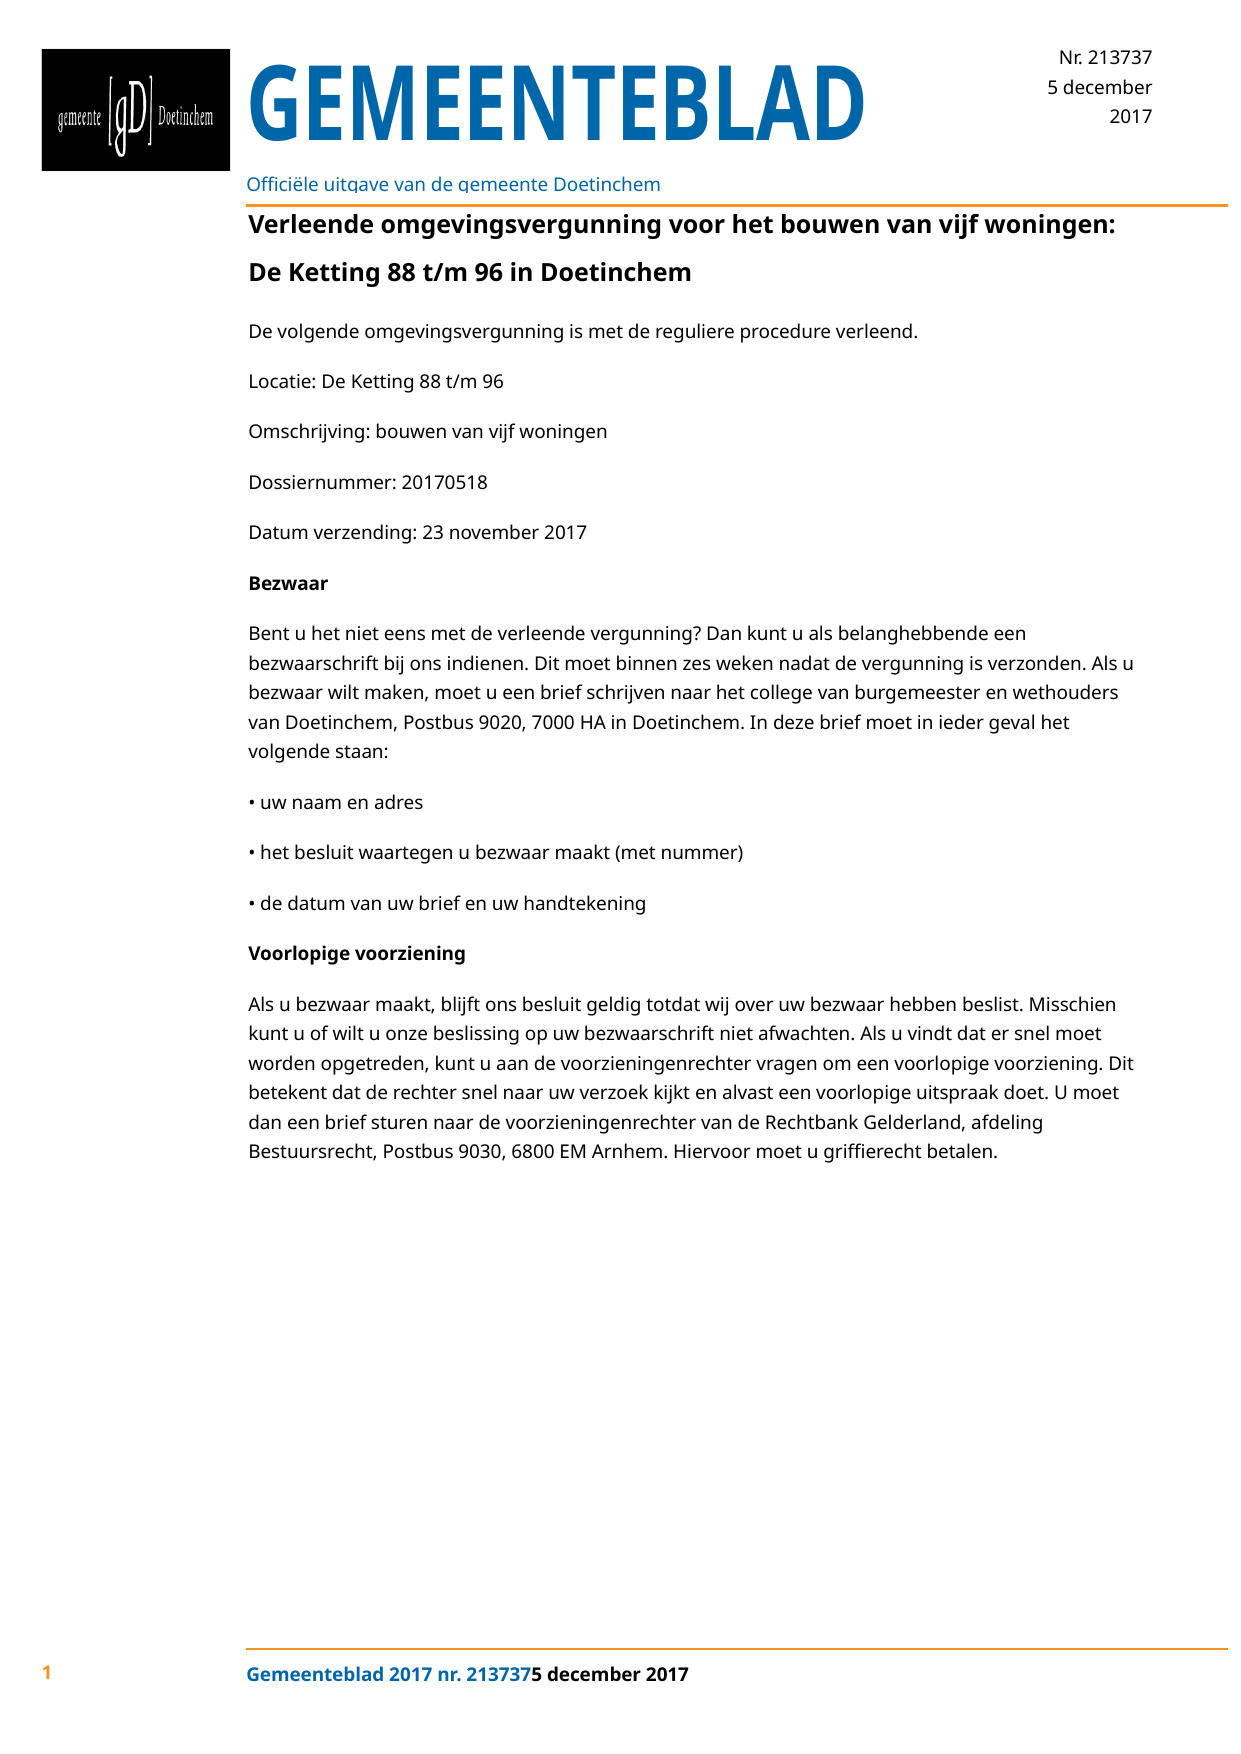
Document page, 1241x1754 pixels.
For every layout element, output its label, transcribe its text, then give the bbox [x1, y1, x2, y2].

text Voorlopige voorziening [248, 940, 1152, 966]
text Omschrijving: bouwen van vijf woningen [248, 419, 1152, 444]
text Verleende omgevingsvergunning voor het bouwen van vijf woningen: De Ketting 88 t/m 96 in Doetinchem [248, 207, 1152, 288]
text Datum verzending: 23 november 2017 [248, 519, 1152, 545]
text Locatie: De Ketting 88 t/m 96 [248, 368, 1152, 394]
text Als u bezwaar maakt, blijft ons besluit geldig totdat wij over uw bezwaar hebben beslist. Misschien kunt u of wilt u onze beslissing op uw bezwaarschrift niet afwachten. Als u vindt dat er snel moet worden opgetreden, kunt u aan de voorzieningenrechter vragen om een voorlopige voorziening. Dit betekent dat de rechter snel naar uw verzoek kijkt en alvast een voorlopige uitspraak doet. U moet dan een brief sturen naar de voorzieningenrechter van de Rechtbank Gelderland, afdeling Bestuursrecht, Postbus 9030, 6800 EM Arnhem. Hiervoor moet u griffierecht betalen. [248, 991, 1152, 1164]
text • het besluit waartegen u bezwaar maakt (met nummer) [248, 839, 1152, 865]
text • uw naam en adres [248, 789, 1152, 815]
text Bezwaar [248, 570, 1152, 596]
picture [41, 47, 231, 172]
text Dossiernummer: 20170518 [248, 469, 1152, 495]
text Bent u het niet eens met de verleende vergunning? Dan kunt u als belanghebbende een bezwaarschrift bij ons indienen. Dit moet binnen zes weken nadat de vergunning is verzonden. Als u bezwaar wilt maken, moet u een brief schrijven naar het college van burgemeester en wethouders van Doetinchem, Postbus 9020, 7000 HA in Doetinchem. In deze brief moet in ieder geval het volgende staan: [248, 620, 1152, 764]
text De volgende omgevingsvergunning is met de reguliere procedure verleend. [248, 318, 1152, 344]
text • de datum van uw brief en uw handtekening [248, 890, 1152, 916]
